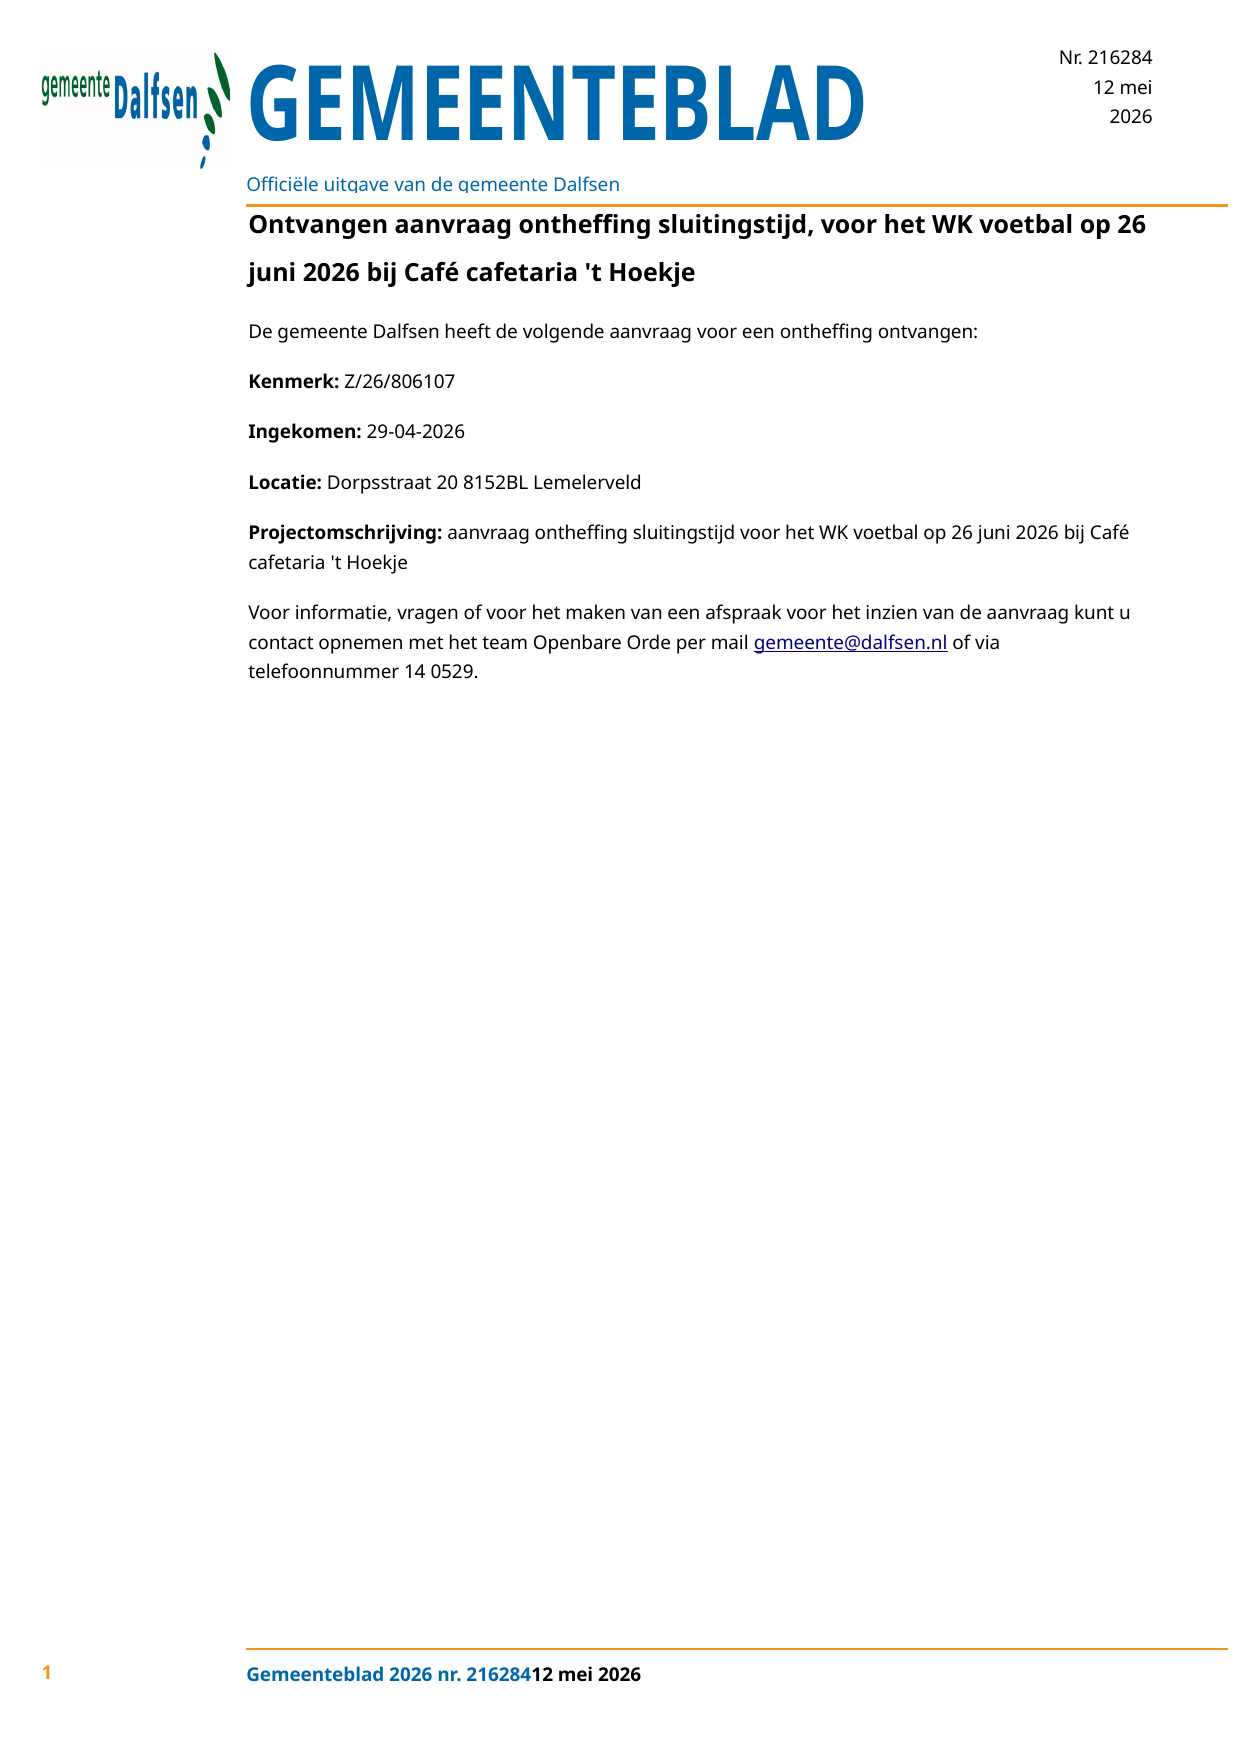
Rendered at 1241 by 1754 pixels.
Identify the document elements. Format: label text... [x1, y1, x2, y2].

text De gemeente Dalfsen heeft de volgende aanvraag voor een ontheffing ontvangen: [248, 318, 1152, 344]
picture [41, 47, 231, 172]
text Ingekomen: 29-04-2026 [248, 419, 1152, 444]
text Ontvangen aanvraag ontheffing sluitingstijd, voor het WK voetbal op 26 juni 2026 bij Café cafetaria 't Hoekje [248, 207, 1152, 288]
text Voor informatie, vragen of voor het maken van een afspraak voor het inzien van de aanvraag kunt u contact opnemen met het team Openbare Orde per mail gemeente@dalfsen.nl of via telefoonnummer 14 0529. [248, 599, 1152, 684]
text Projectomschrijving: aanvraag ontheffing sluitingstijd voor het WK voetbal op 26 juni 2026 bij Café cafetaria 't Hoekje [248, 519, 1152, 575]
text Locatie: Dorpsstraat 20 8152BL Lemelerveld [248, 469, 1152, 495]
text Kenmerk: Z/26/806107 [248, 368, 1152, 394]
